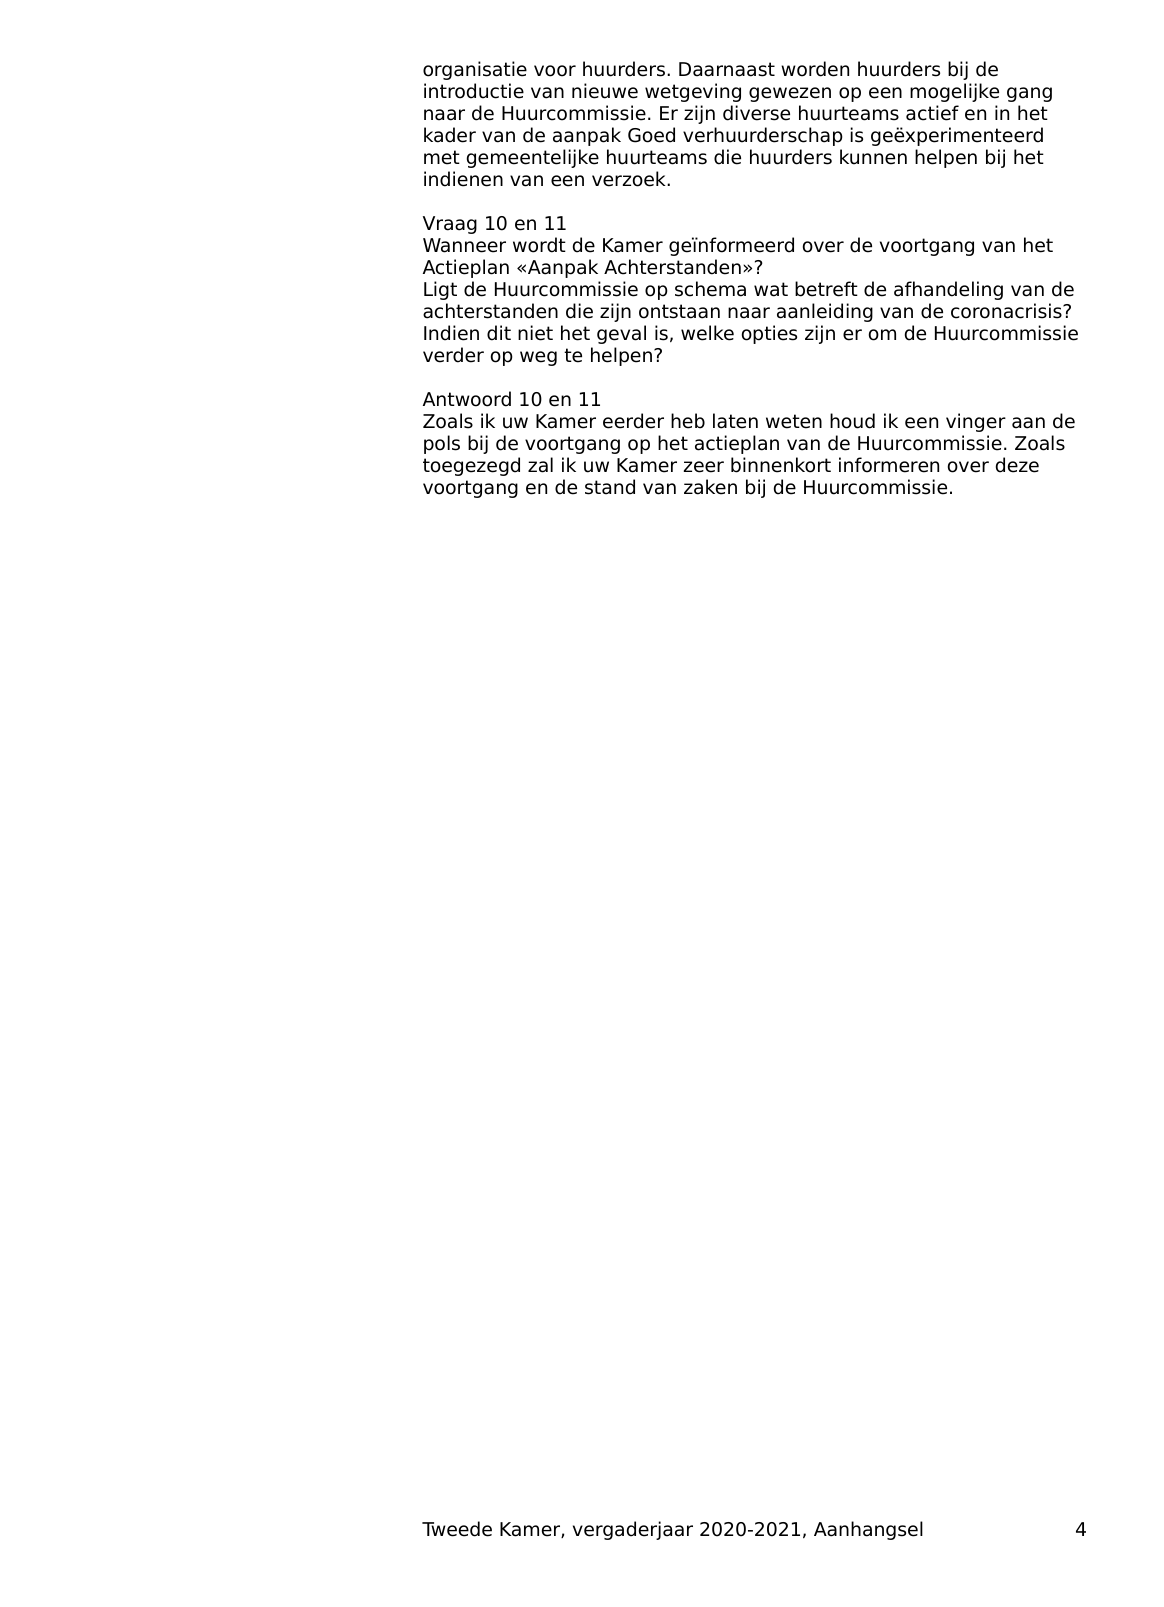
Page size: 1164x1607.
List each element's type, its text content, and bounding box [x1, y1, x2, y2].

text organisatie voor huurders. Daarnaast worden huurders bij de introductie van nieuwe wetgeving gewezen op een mogelijke gang naar de Huurcommissie. Er zijn diverse huurteams actief en in het kader van de aanpak Goed verhuurderschap is geëxperimenteerd met gemeentelijke huurteams die huurders kunnen helpen bij het indienen van een verzoek. [422, 59, 1087, 191]
text Wanneer wordt de Kamer geïnformeerd over de voortgang van het Actieplan «Aanpak Achterstanden»? [422, 235, 1087, 279]
text Antwoord 10 en 11 [422, 389, 1087, 411]
text Zoals ik uw Kamer eerder heb laten weten houd ik een vinger aan de pols bij de voortgang op het actieplan van de Huurcommissie. Zoals toegezegd zal ik uw Kamer zeer binnenkort informeren over deze voortgang en de stand van zaken bij de Huurcommissie. [422, 411, 1087, 499]
text Vraag 10 en 11 [422, 213, 1087, 235]
text Ligt de Huurcommissie op schema wat betreft de afhandeling van de achterstanden die zijn ontstaan naar aanleiding van de coronacrisis? Indien dit niet het geval is, welke opties zijn er om de Huurcommissie verder op weg te helpen? [422, 279, 1087, 367]
